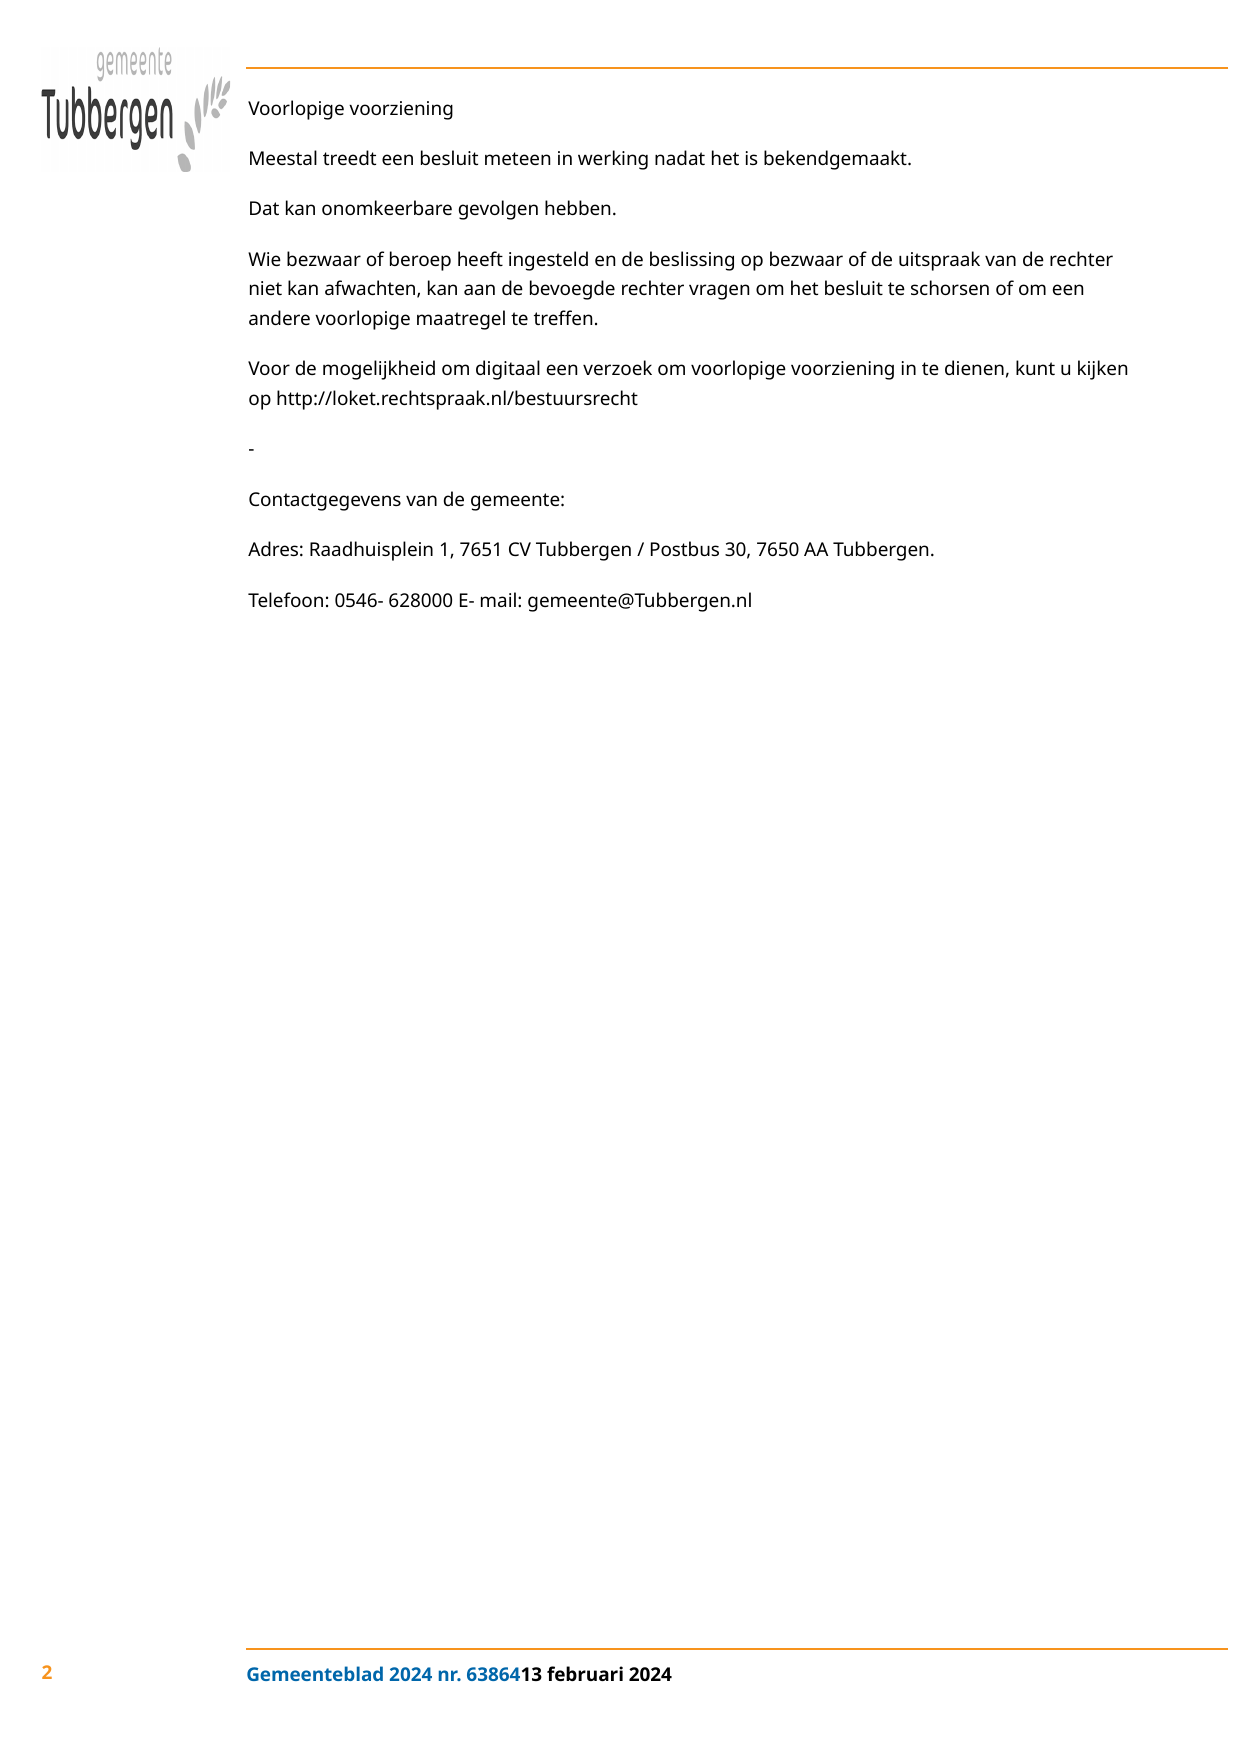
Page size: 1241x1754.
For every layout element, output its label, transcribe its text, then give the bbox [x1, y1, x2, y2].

text Meestal treedt een besluit meteen in werking nadat het is bekendgemaakt. [248, 145, 1152, 171]
text Contactgegevens van de gemeente: [248, 486, 1152, 512]
text Voorlopige voorziening [248, 95, 1152, 121]
text - [248, 436, 1152, 461]
text Wie bezwaar of beroep heeft ingesteld en de beslissing op bezwaar of de uitspraak van de rechter niet kan afwachten, kan aan de bevoegde rechter vragen om het besluit te schorsen of om een andere voorlopige maatregel te treffen. [248, 246, 1152, 331]
picture [41, 47, 231, 172]
text Adres: Raadhuisplein 1, 7651 CV Tubbergen / Postbus 30, 7650 AA Tubbergen. [248, 536, 1152, 562]
text Telefoon: 0546- 628000 E- mail: gemeente@Tubbergen.nl [248, 587, 1152, 613]
text Voor de mogelijkheid om digitaal een verzoek om voorlopige voorziening in te dienen, kunt u kijken op http://loket.rechtspraak.nl/bestuursrecht [248, 356, 1152, 411]
text Dat kan onomkeerbare gevolgen hebben. [248, 196, 1152, 221]
